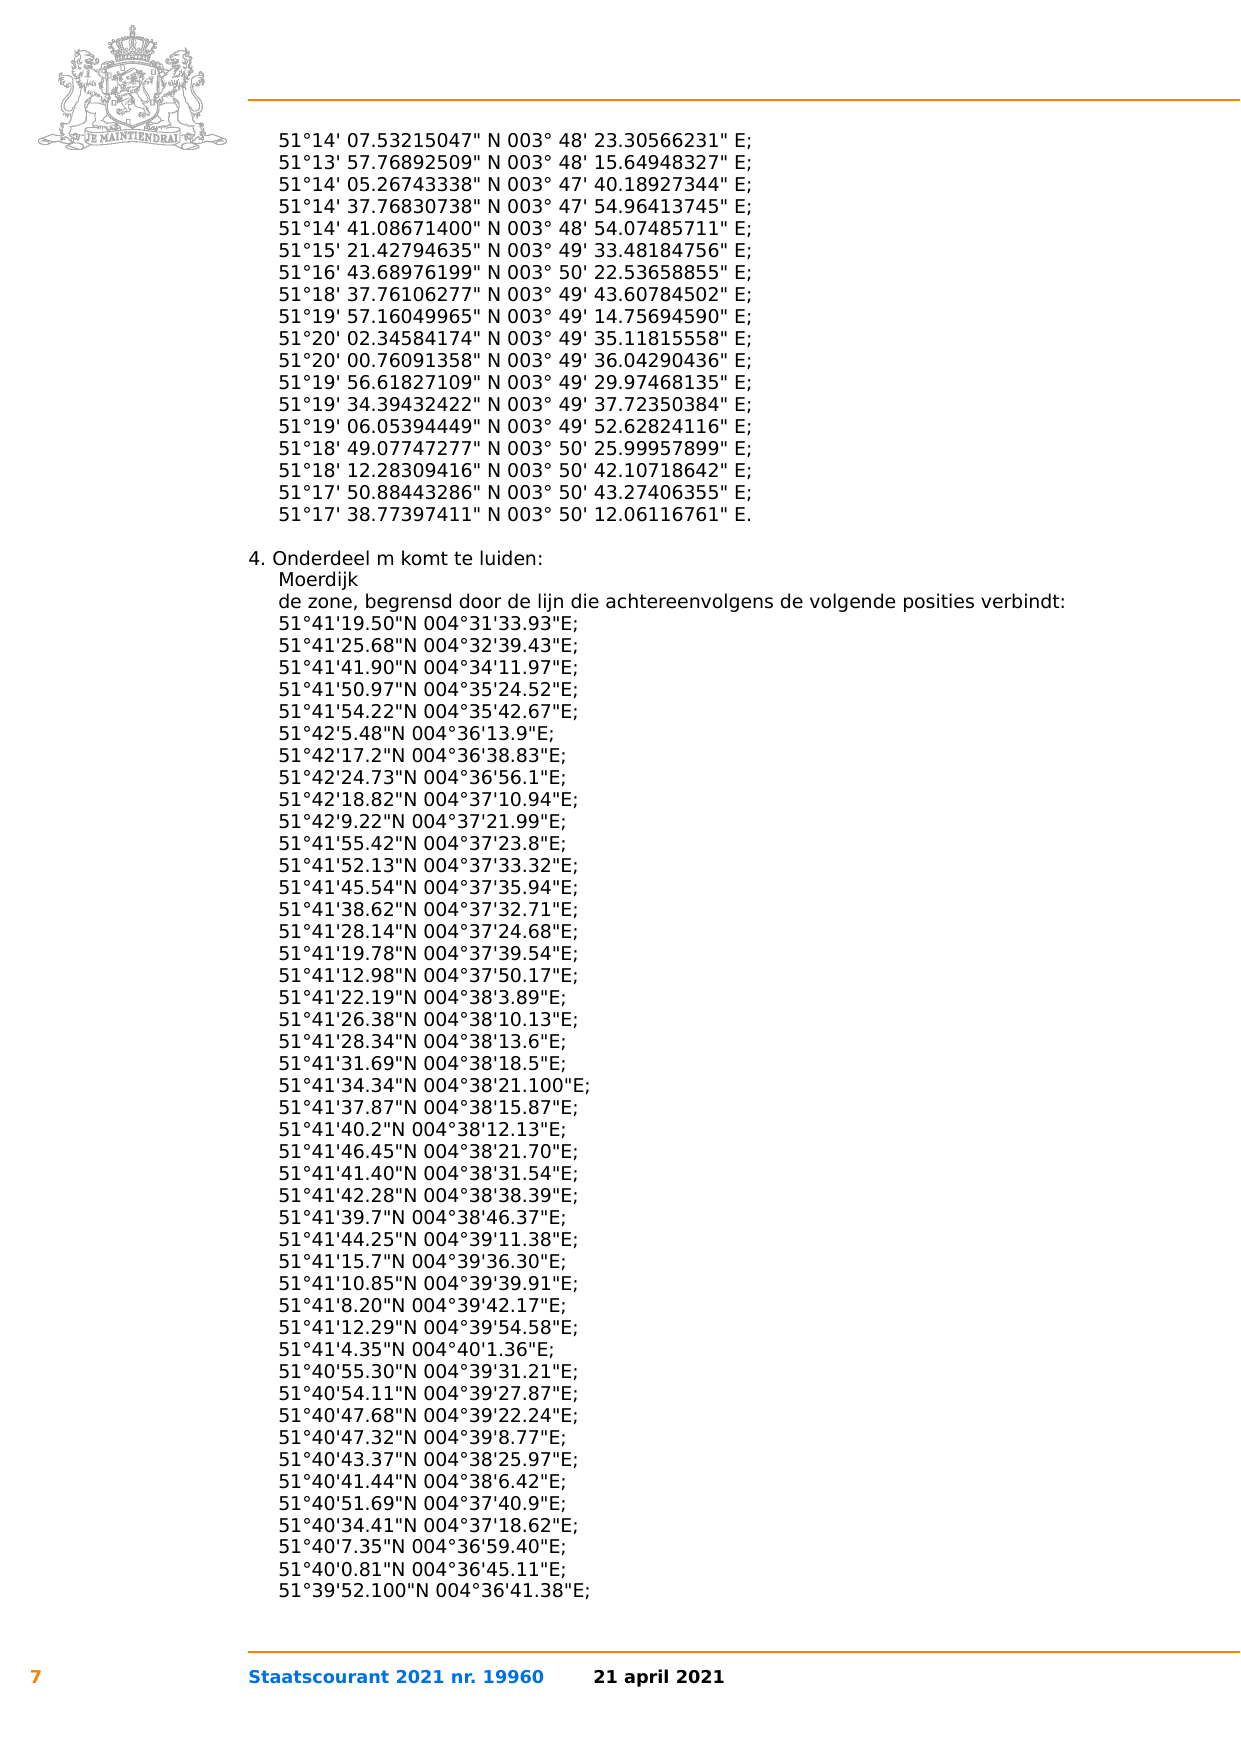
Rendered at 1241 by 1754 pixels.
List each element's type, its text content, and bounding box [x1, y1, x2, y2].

text 51°14' 41.08671400" N 003° 48' 54.07485711" E; [278, 218, 1163, 240]
text 51°41'12.98"N 004°37'50.17"E; [278, 965, 1163, 987]
text 51°40'55.30"N 004°39'31.21"E; [278, 1361, 1163, 1383]
text 51°19' 57.16049965" N 003° 49' 14.75694590" E; [278, 306, 1163, 328]
text 4. Onderdeel m komt te luiden: [248, 547, 1163, 569]
text 51°16' 43.68976199" N 003° 50' 22.53658855" E; [278, 262, 1163, 284]
text 51°41'44.25"N 004°39'11.38"E; [278, 1229, 1163, 1251]
text 51°41'34.34"N 004°38'21.100"E; [278, 1075, 1163, 1097]
text 51°20' 02.34584174" N 003° 49' 35.11815558" E; [278, 328, 1163, 350]
text 51°40'47.68"N 004°39'22.24"E; [278, 1404, 1163, 1427]
text 51°41'55.42"N 004°37'23.8"E; [278, 833, 1163, 855]
text 51°15' 21.42794635" N 003° 49' 33.48184756" E; [278, 240, 1163, 262]
text 51°41'54.22"N 004°35'42.67"E; [278, 701, 1163, 723]
text 51°41'40.2"N 004°38'12.13"E; [278, 1119, 1163, 1141]
text 51°41'31.69"N 004°38'18.5"E; [278, 1053, 1163, 1075]
text 51°42'9.22"N 004°37'21.99"E; [278, 811, 1163, 833]
text 51°41'37.87"N 004°38'15.87"E; [278, 1097, 1163, 1119]
text 51°14' 07.53215047" N 003° 48' 23.30566231" E; [278, 130, 1163, 152]
text 51°41'39.7"N 004°38'46.37"E; [278, 1207, 1163, 1229]
text 51°40'51.69"N 004°37'40.9"E; [278, 1492, 1163, 1514]
text 51°13' 57.76892509" N 003° 48' 15.64948327" E; [278, 152, 1163, 174]
text 51°41'12.29"N 004°39'54.58"E; [278, 1317, 1163, 1339]
text 51°40'43.37"N 004°38'25.97"E; [278, 1448, 1163, 1471]
text 51°41'28.34"N 004°38'13.6"E; [278, 1031, 1163, 1053]
text 51°41'4.35"N 004°40'1.36"E; [278, 1339, 1163, 1361]
text 51°17' 38.77397411" N 003° 50' 12.06116761" E. [278, 503, 1163, 526]
text 51°20' 00.76091358" N 003° 49' 36.04290436" E; [278, 350, 1163, 372]
text 51°41'19.78"N 004°37'39.54"E; [278, 943, 1163, 965]
text 51°40'7.35"N 004°36'59.40"E; [278, 1536, 1163, 1558]
text 51°41'41.90"N 004°34'11.97"E; [278, 657, 1163, 679]
text 51°18' 49.07747277" N 003° 50' 25.99957899" E; [278, 438, 1163, 459]
text 51°19' 56.61827109" N 003° 49' 29.97468135" E; [278, 372, 1163, 394]
text 51°19' 06.05394449" N 003° 49' 52.62824116" E; [278, 416, 1163, 438]
text 51°40'54.11"N 004°39'27.87"E; [278, 1383, 1163, 1404]
text 51°41'52.13"N 004°37'33.32"E; [278, 855, 1163, 877]
text 51°14' 37.76830738" N 003° 47' 54.96413745" E; [278, 196, 1163, 218]
text 51°42'17.2"N 004°36'38.83"E; [278, 745, 1163, 767]
text 51°41'50.97"N 004°35'24.52"E; [278, 679, 1163, 701]
text 51°41'42.28"N 004°38'38.39"E; [278, 1185, 1163, 1207]
picture [38, 25, 227, 150]
text 51°40'34.41"N 004°37'18.62"E; [278, 1514, 1163, 1536]
text 51°40'0.81"N 004°36'45.11"E; [278, 1558, 1163, 1580]
text 51°41'19.50"N 004°31'33.93"E; [278, 613, 1163, 635]
text 51°40'41.44"N 004°38'6.42"E; [278, 1471, 1163, 1492]
text 51°18' 12.28309416" N 003° 50' 42.10718642" E; [278, 459, 1163, 482]
text 51°19' 34.39432422" N 003° 49' 37.72350384" E; [278, 394, 1163, 416]
text 51°42'18.82"N 004°37'10.94"E; [278, 789, 1163, 811]
text 51°14' 05.26743338" N 003° 47' 40.18927344" E; [278, 174, 1163, 196]
text 51°41'38.62"N 004°37'32.71"E; [278, 899, 1163, 921]
text 51°41'28.14"N 004°37'24.68"E; [278, 921, 1163, 943]
text 51°18' 37.76106277" N 003° 49' 43.60784502" E; [278, 284, 1163, 306]
text 51°41'10.85"N 004°39'39.91"E; [278, 1273, 1163, 1295]
text Moerdijk [278, 569, 1163, 591]
text 51°41'46.45"N 004°38'21.70"E; [278, 1141, 1163, 1163]
text 51°40'47.32"N 004°39'8.77"E; [278, 1427, 1163, 1448]
text 51°39'52.100"N 004°36'41.38"E; [278, 1580, 1163, 1602]
text 51°41'45.54"N 004°37'35.94"E; [278, 877, 1163, 899]
text 51°41'15.7"N 004°39'36.30"E; [278, 1251, 1163, 1273]
text 51°42'5.48"N 004°36'13.9"E; [278, 723, 1163, 745]
text 51°41'41.40"N 004°38'31.54"E; [278, 1163, 1163, 1185]
text 51°41'22.19"N 004°38'3.89"E; [278, 987, 1163, 1009]
text 51°41'25.68"N 004°32'39.43"E; [278, 635, 1163, 657]
text de zone, begrensd door de lijn die achtereenvolgens de volgende posities verbindt: [278, 591, 1163, 613]
text 51°41'26.38"N 004°38'10.13"E; [278, 1009, 1163, 1031]
text 51°42'24.73"N 004°36'56.1"E; [278, 767, 1163, 789]
text 51°41'8.20"N 004°39'42.17"E; [278, 1295, 1163, 1317]
text 51°17' 50.88443286" N 003° 50' 43.27406355" E; [278, 482, 1163, 503]
